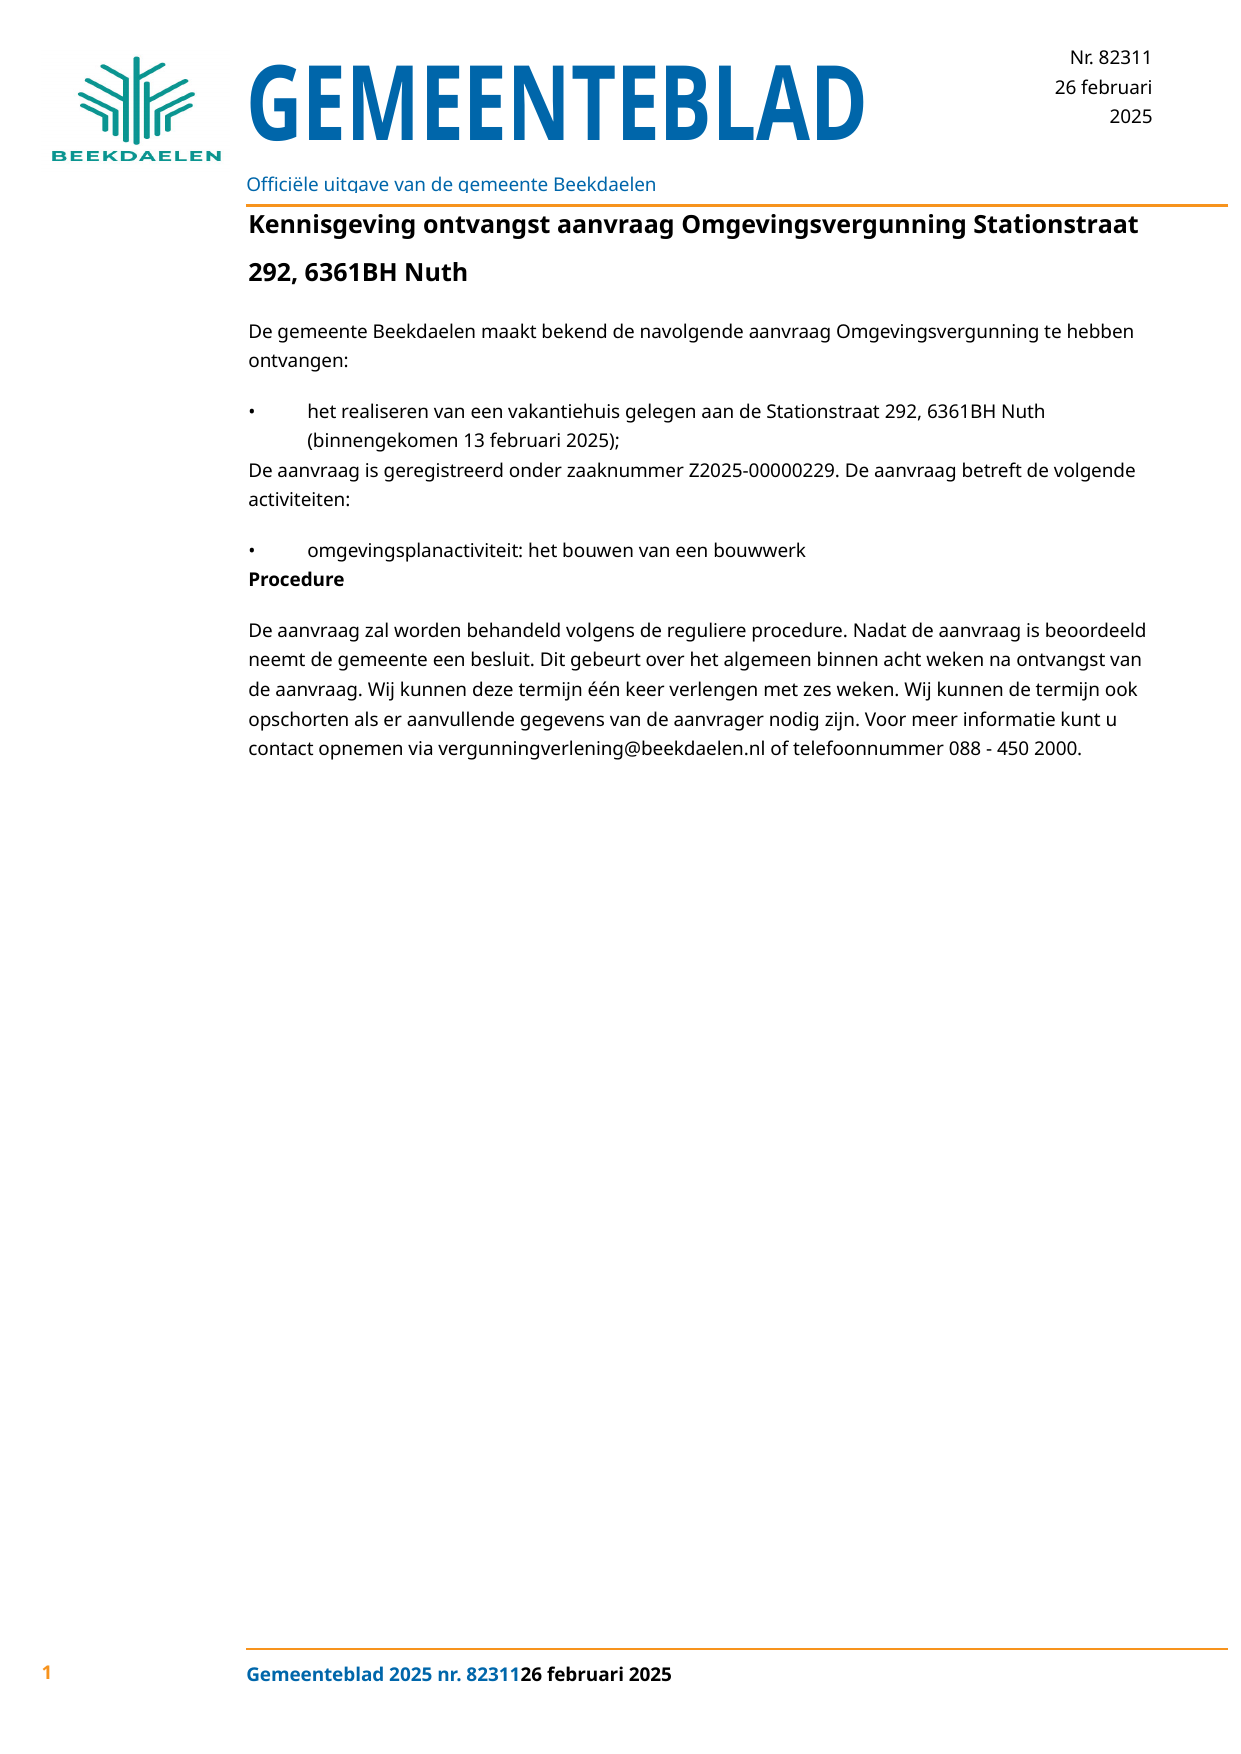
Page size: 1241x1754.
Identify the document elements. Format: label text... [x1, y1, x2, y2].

list omgevingsplanactiviteit: het bouwen van een bouwwerk [248, 537, 1152, 563]
text Kennisgeving ontvangst aanvraag Omgevingsvergunning Stationstraat 292, 6361BH Nuth [248, 207, 1152, 288]
text De aanvraag is geregistreerd onder zaaknummer Z2025-00000229. De aanvraag betreft de volgende activiteiten: [248, 457, 1152, 512]
text De gemeente Beekdaelen maakt bekend de navolgende aanvraag Omgevingsvergunning te hebben ontvangen: [248, 318, 1152, 373]
text Procedure [248, 567, 1152, 592]
list het realiseren van een vakantiehuis gelegen aan de Stationstraat 292, 6361BH Nuth (binnengekomen 13 februari 2025); [248, 398, 1152, 453]
text De aanvraag zal worden behandeld volgens de reguliere procedure. Nadat de aanvraag is beoordeeld neemt de gemeente een besluit. Dit gebeurt over het algemeen binnen acht weken na ontvangst van de aanvraag. Wij kunnen deze termijn één keer verlengen met zes weken. Wij kunnen de termijn ook opschorten als er aanvullende gegevens van de aanvrager nodig zijn. Voor meer informatie kunt u contact opnemen via vergunningverlening@beekdaelen.nl of telefoonnummer 088 - 450 2000. [248, 617, 1152, 761]
picture [41, 47, 231, 172]
